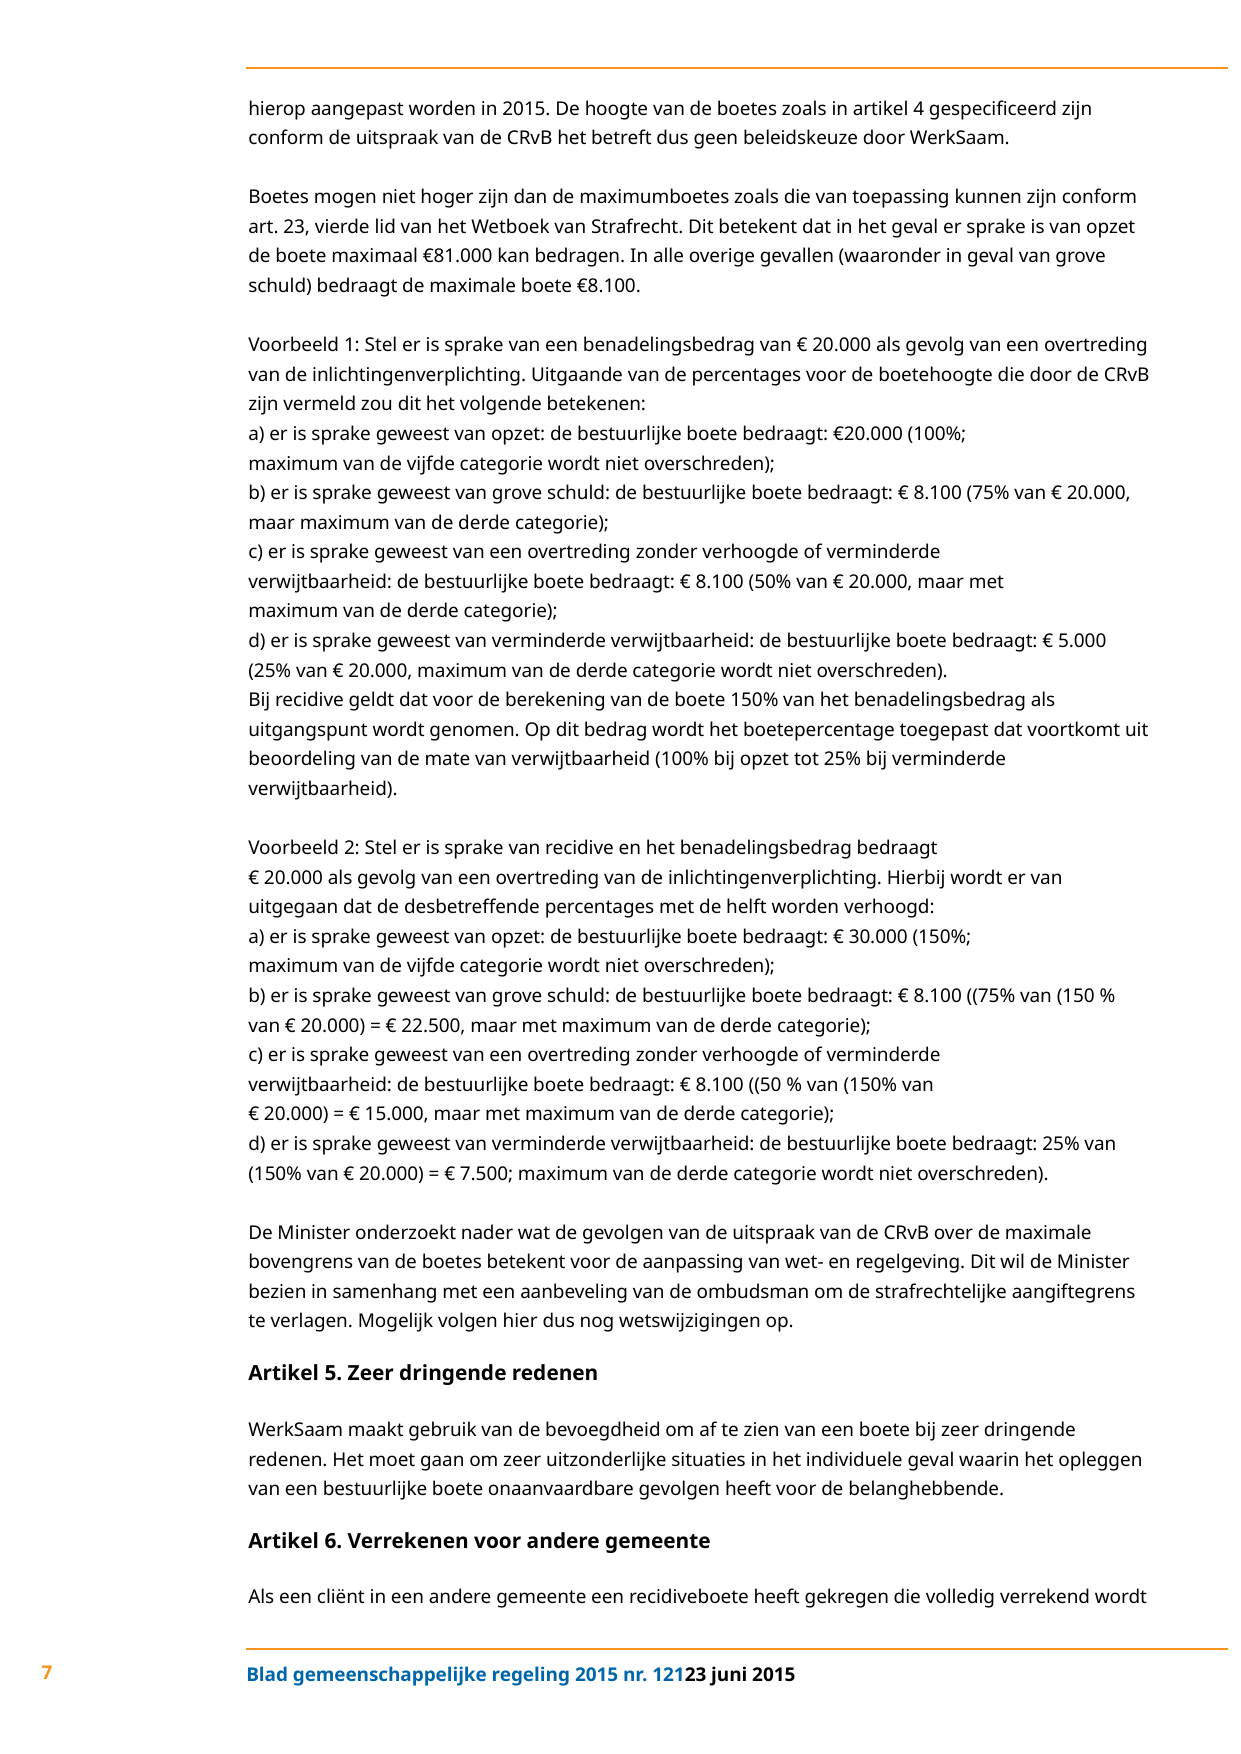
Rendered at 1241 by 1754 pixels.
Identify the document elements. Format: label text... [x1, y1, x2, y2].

text d) er is sprake geweest van verminderde verwijtbaarheid: de bestuurlijke boete bedraagt: 25% van (150% van € 20.000) = € 7.500; maximum van de derde categorie wordt niet overschreden). [248, 1130, 1152, 1186]
text b) er is sprake geweest van grove schuld: de bestuurlijke boete bedraagt: € 8.100 (75% van € 20.000, maar maximum van de derde categorie); [248, 479, 1152, 535]
text maximum van de vijfde categorie wordt niet overschreden); [248, 450, 1152, 476]
text d) er is sprake geweest van verminderde verwijtbaarheid: de bestuurlijke boete bedraagt: € 5.000 (25% van € 20.000, maximum van de derde categorie wordt niet overschreden). [248, 627, 1152, 683]
text € 20.000) = € 15.000, maar met maximum van de derde categorie); [248, 1101, 1152, 1126]
text a) er is sprake geweest van opzet: de bestuurlijke boete bedraagt: € 30.000 (150%; [248, 923, 1152, 949]
text WerkSaam maakt gebruik van de bevoegdheid om af te zien van een boete bij zeer dringende redenen. Het moet gaan om zeer uitzonderlijke situaties in het individuele geval waarin het opleggen van een bestuurlijke boete onaanvaardbare gevolgen heeft voor de belanghebbende. [248, 1416, 1152, 1501]
text Voorbeeld 1: Stel er is sprake van een benadelingsbedrag van € 20.000 als gevolg van een overtreding van de inlichtingenverplichting. Uitgaande van de percentages voor de boetehoogte die door de CRvB zijn vermeld zou dit het volgende betekenen: [248, 331, 1152, 416]
text c) er is sprake geweest van een overtreding zonder verhoogde of verminderde [248, 538, 1152, 564]
text hierop aangepast worden in 2015. De hoogte van de boetes zoals in artikel 4 gespecificeerd zijn conform de uitspraak van de CRvB het betreft dus geen beleidskeuze door WerkSaam. [248, 95, 1152, 150]
text b) er is sprake geweest van grove schuld: de bestuurlijke boete bedraagt: € 8.100 ((75% van (150 % van € 20.000) = € 22.500, maar met maximum van de derde categorie); [248, 982, 1152, 1038]
text Als een cliënt in een andere gemeente een recidiveboete heeft gekregen die volledig verrekend wordt [248, 1584, 1152, 1609]
text Boetes mogen niet hoger zijn dan de maximumboetes zoals die van toepassing kunnen zijn conform art. 23, vierde lid van het Wetboek van Strafrecht. Dit betekent dat in het geval er sprake is van opzet de boete maximaal €81.000 kan bedragen. In alle overige gevallen (waaronder in geval van grove schuld) bedraagt de maximale boete €8.100. [248, 183, 1152, 298]
text maximum van de vijfde categorie wordt niet overschreden); [248, 953, 1152, 978]
picture [41, 47, 231, 172]
text Voorbeeld 2: Stel er is sprake van recidive en het benadelingsbedrag bedraagt [248, 834, 1152, 860]
text verwijtbaarheid: de bestuurlijke boete bedraagt: € 8.100 (50% van € 20.000, maar met [248, 568, 1152, 594]
text € 20.000 als gevolg van een overtreding van de inlichtingenverplichting. Hierbij wordt er van uitgegaan dat de desbetreffende percentages met de helft worden verhoogd: [248, 864, 1152, 919]
text Bij recidive geldt dat voor de berekening van de boete 150% van het benadelingsbedrag als uitgangspunt wordt genomen. Op dit bedrag wordt het boetepercentage toegepast dat voortkomt uit beoordeling van de mate van verwijtbaarheid (100% bij opzet tot 25% bij verminderde verwijtbaarheid). [248, 686, 1152, 801]
text c) er is sprake geweest van een overtreding zonder verhoogde of verminderde [248, 1041, 1152, 1067]
text Artikel 5. Zeer dringende redenen [248, 1358, 1152, 1387]
text verwijtbaarheid: de bestuurlijke boete bedraagt: € 8.100 ((50 % van (150% van [248, 1071, 1152, 1097]
text De Minister onderzoekt nader wat de gevolgen van de uitspraak van de CRvB over de maximale bovengrens van de boetes betekent voor de aanpassing van wet- en regelgeving. Dit wil de Minister bezien in samenhang met een aanbeveling van de ombudsman om de strafrechtelijke aangiftegrens te verlagen. Mogelijk volgen hier dus nog wetswijzigingen op. [248, 1219, 1152, 1333]
text maximum van de derde categorie); [248, 598, 1152, 623]
text Artikel 6. Verrekenen voor andere gemeente [248, 1526, 1152, 1554]
text a) er is sprake geweest van opzet: de bestuurlijke boete bedraagt: €20.000 (100%; [248, 420, 1152, 446]
